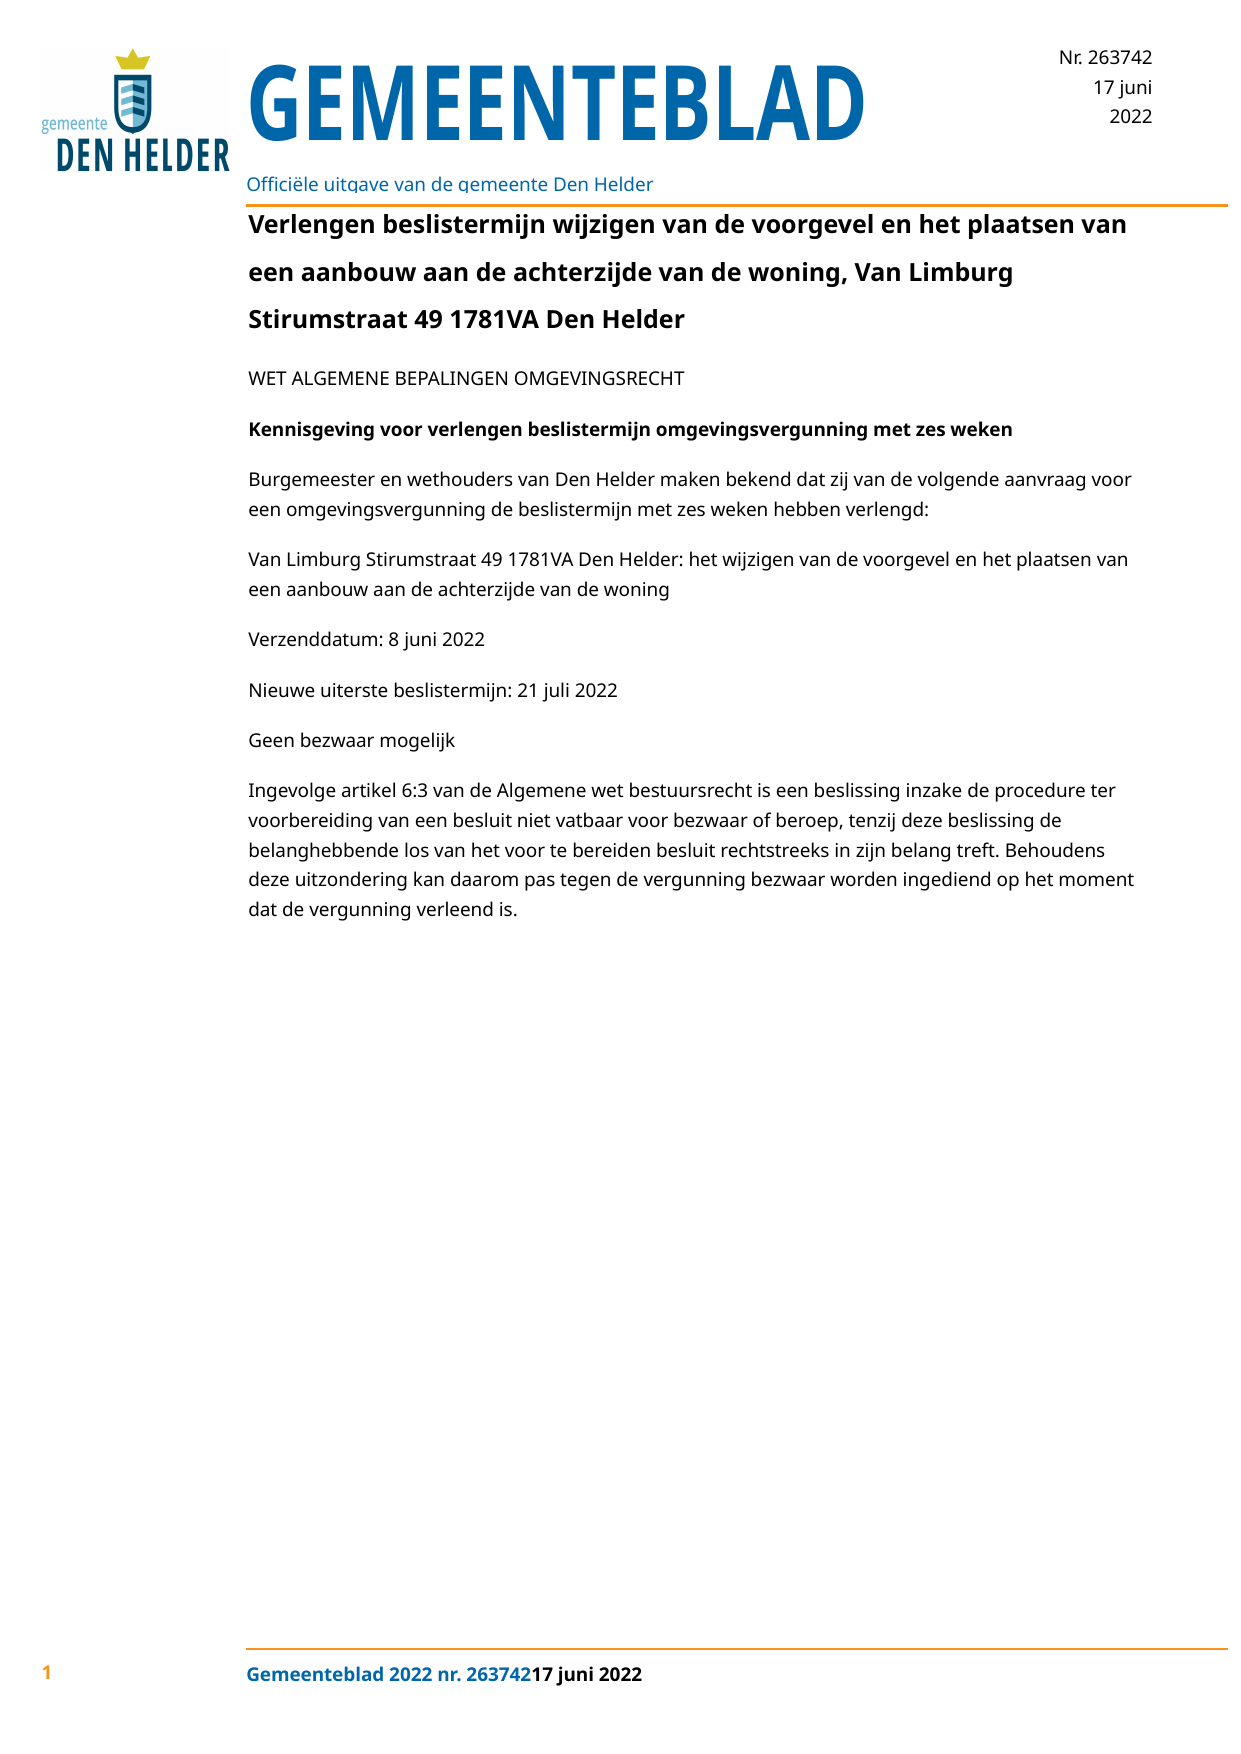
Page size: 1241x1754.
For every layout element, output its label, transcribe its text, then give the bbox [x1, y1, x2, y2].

text WET ALGEMENE BEPALINGEN OMGEVINGSRECHT [248, 366, 1152, 391]
text Kennisgeving voor verlengen beslistermijn omgevingsvergunning met zes weken [248, 416, 1152, 442]
picture [41, 47, 231, 172]
text Verlengen beslistermijn wijzigen van de voorgevel en het plaatsen van een aanbouw aan de achterzijde van de woning, Van Limburg Stirumstraat 49 1781VA Den Helder [248, 207, 1152, 336]
text Nieuwe uiterste beslistermijn: 21 juli 2022 [248, 677, 1152, 702]
text Verzenddatum: 8 juni 2022 [248, 626, 1152, 652]
text Van Limburg Stirumstraat 49 1781VA Den Helder: het wijzigen van de voorgevel en het plaatsen van een aanbouw aan de achterzijde van de woning [248, 546, 1152, 602]
picture [130, 157, 135, 172]
picture [63, 144, 68, 165]
picture [182, 144, 187, 165]
text Geen bezwaar mogelijk [248, 727, 1152, 753]
picture [100, 154, 106, 172]
text Ingevolge artikel 6:3 van de Algemene wet bestuursrecht is een beslissing inzake de procedure ter voorbereiding van een besluit niet vatbaar voor bezwaar of beroep, tenzij deze beslissing de belanghebbende los van het voor te bereiden besluit rechtstreeks in zijn belang treft. Behoudens deze uitzondering kan daarom pas tegen de vergunning bezwaar worden ingediend op het moment dat de vergunning verleend is. [248, 778, 1152, 922]
text Burgemeester en wethouders van Den Helder maken bekend dat zij van de volgende aanvraag voor een omgevingsvergunning de beslistermijn met zes weken hebben verlengd: [248, 466, 1152, 522]
picture [220, 160, 224, 172]
